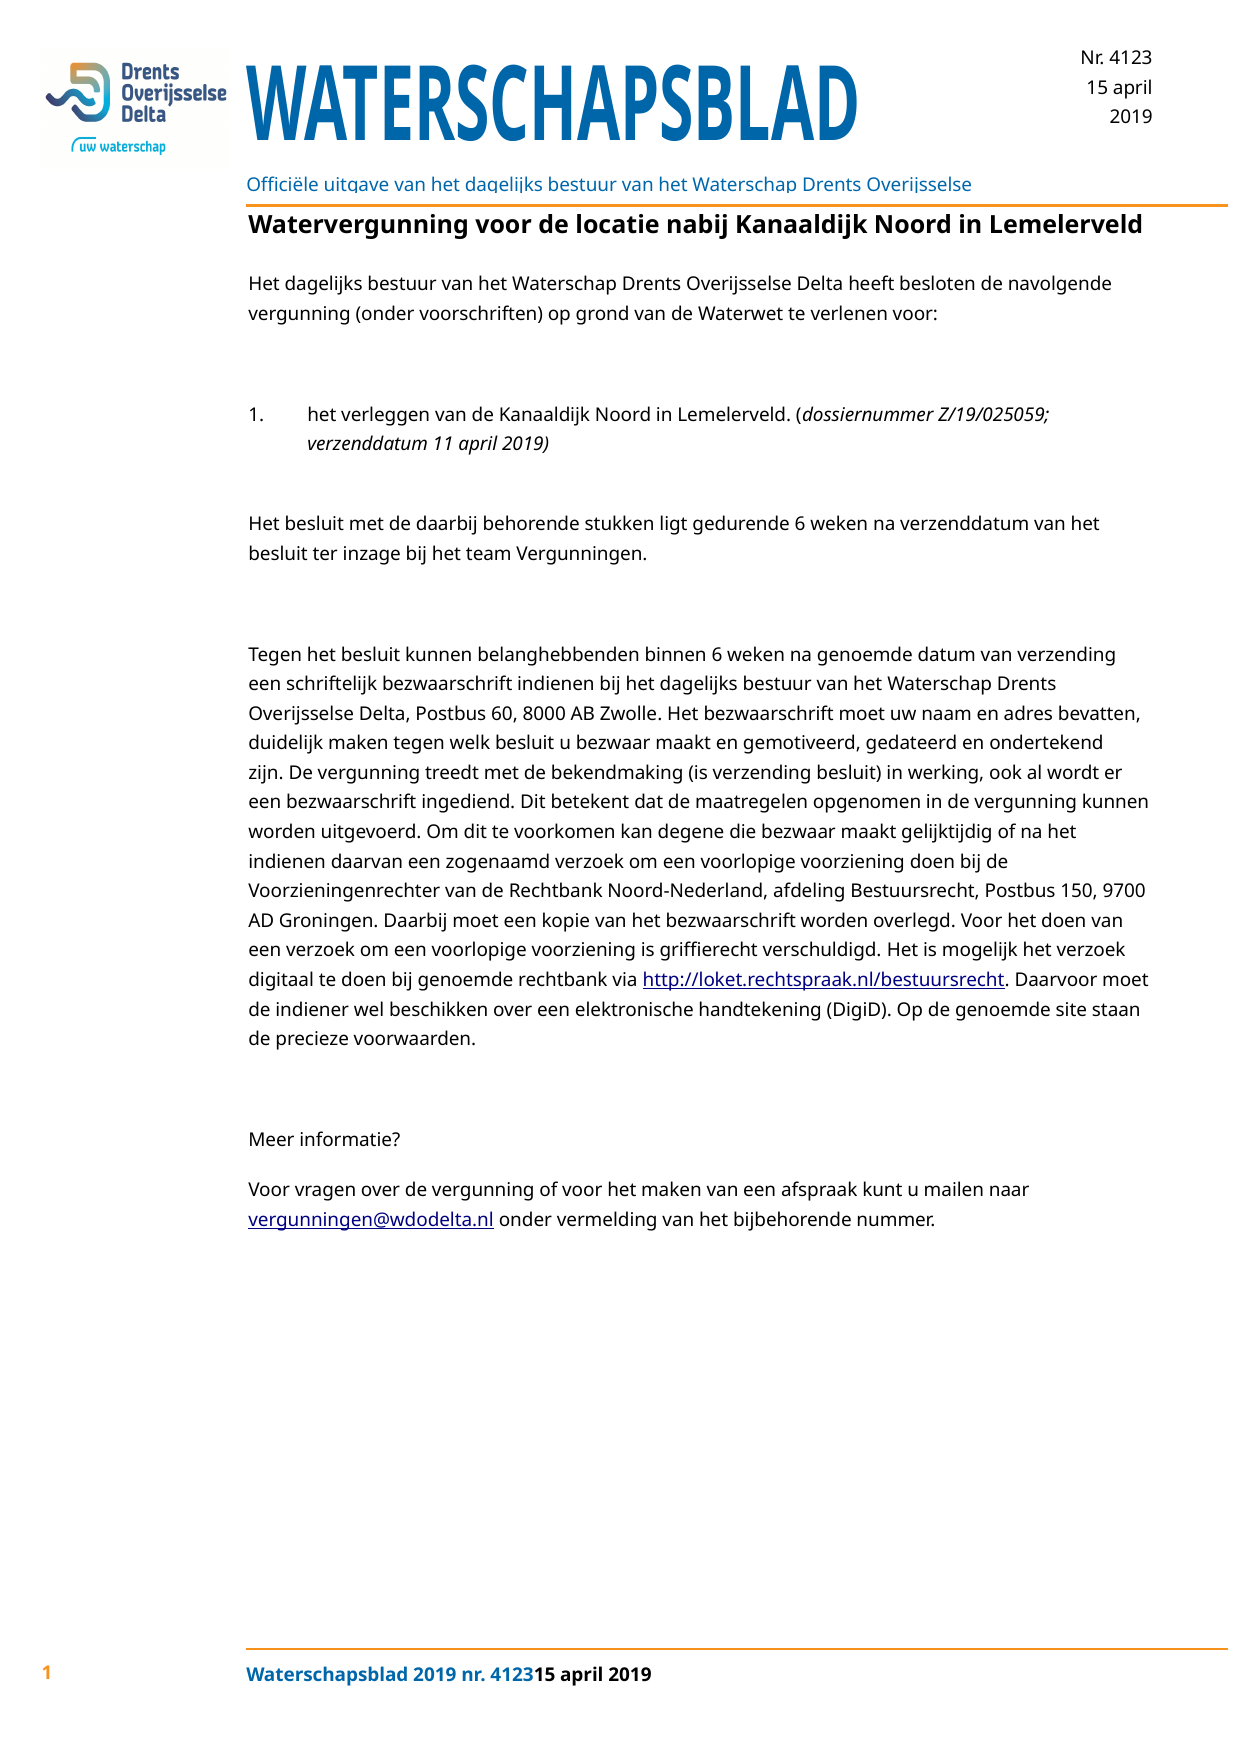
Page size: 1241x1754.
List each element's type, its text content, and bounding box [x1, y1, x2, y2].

text Het besluit met de daarbij behorende stukken ligt gedurende 6 weken na verzenddatum van het besluit ter inzage bij het team Vergunningen. [248, 510, 1152, 566]
picture [41, 47, 231, 172]
text Het dagelijks bestuur van het Waterschap Drents Overijsselse Delta heeft besloten de navolgende vergunning (onder voorschriften) op grond van de Waterwet te verlenen voor: [248, 270, 1152, 326]
text Voor vragen over de vergunning of voor het maken van een afspraak kunt u mailen naar vergunningen@wdodelta.nl onder vermelding van het bijbehorende nummer. [248, 1177, 1152, 1232]
text Meer informatie? [248, 1126, 1152, 1152]
list het verleggen van de Kanaaldijk Noord in Lemelerveld. (dossiernummer Z/19/025059; verzenddatum 11 april 2019) [248, 401, 1152, 456]
text Watervergunning voor de locatie nabij Kanaaldijk Noord in Lemelerveld [248, 207, 1152, 241]
text Tegen het besluit kunnen belanghebbenden binnen 6 weken na genoemde datum van verzending een schriftelijk bezwaarschrift indienen bij het dagelijks bestuur van het Waterschap Drents Overijsselse Delta, Postbus 60, 8000 AB Zwolle. Het bezwaarschrift moet uw naam en adres bevatten, duidelijk maken tegen welk besluit u bezwaar maakt en gemotiveerd, gedateerd en ondertekend zijn. De vergunning treedt met de bekendmaking (is verzending besluit) in werking, ook al wordt er een bezwaarschrift ingediend. Dit betekent dat de maatregelen opgenomen in de vergunning kunnen worden uitgevoerd. Om dit te voorkomen kan degene die bezwaar maakt gelijktijdig of na het indienen daarvan een zogenaamd verzoek om een voorlopige voorziening doen bij de Voorzieningenrechter van de Rechtbank Noord-Nederland, afdeling Bestuursrecht, Postbus 150, 9700 AD Groningen. Daarbij moet een kopie van het bezwaarschrift worden overlegd. Voor het doen van een verzoek om een voorlopige voorziening is griffierecht verschuldigd. Het is mogelijk het verzoek digitaal te doen bij genoemde rechtbank via http://loket.rechtspraak.nl/bestuursrecht. Daarvoor moet de indiener wel beschikken over een elektronische handtekening (DigiD). Op de genoemde site staan de precieze voorwaarden. [248, 641, 1152, 1051]
